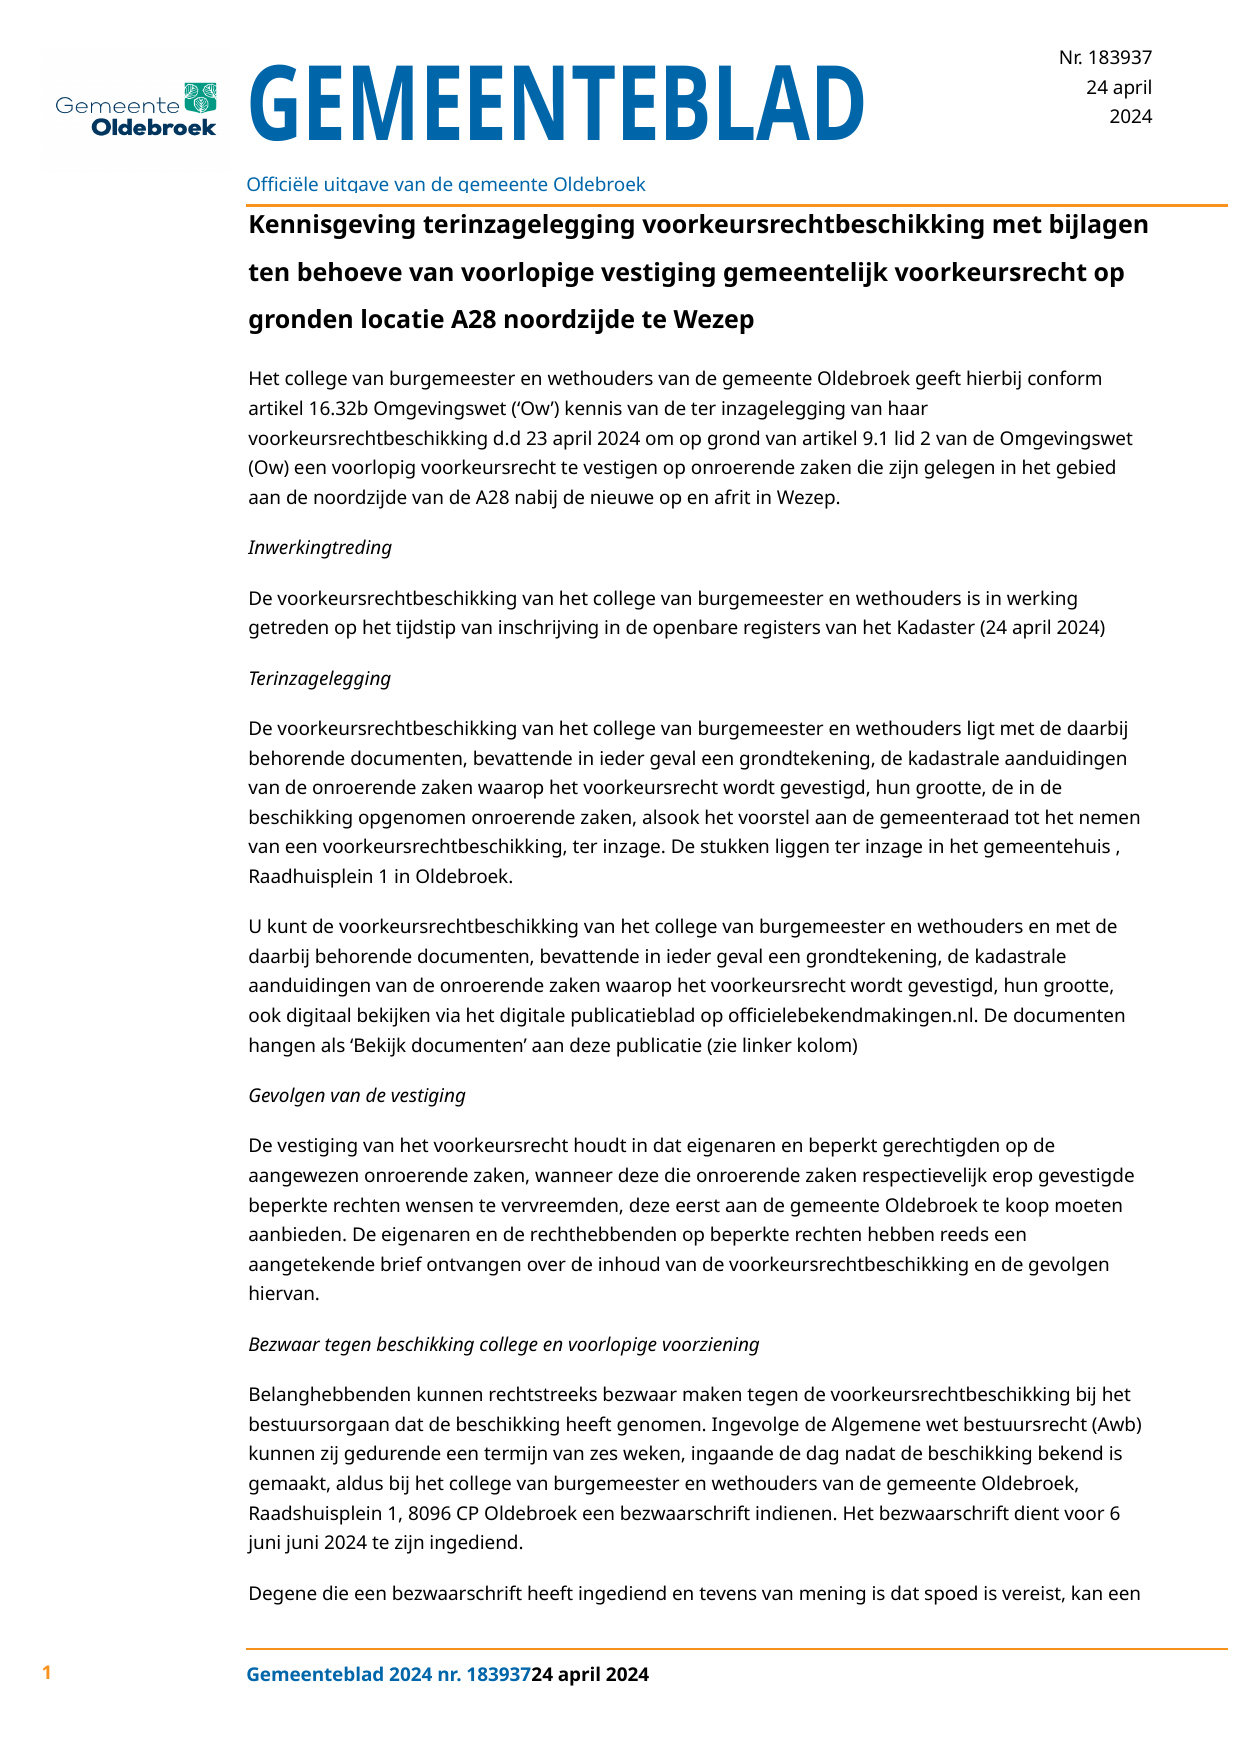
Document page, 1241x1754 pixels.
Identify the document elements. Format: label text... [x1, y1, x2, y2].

text Kennisgeving terinzagelegging voorkeursrechtbeschikking met bijlagen ten behoeve van voorlopige vestiging gemeentelijk voorkeursrecht op gronden locatie A28 noordzijde te Wezep [248, 207, 1152, 336]
text Terinzagelegging [248, 665, 1152, 690]
text U kunt de voorkeursrechtbeschikking van het college van burgemeester en wethouders en met de daarbij behorende documenten, bevattende in ieder geval een grondtekening, de kadastrale aanduidingen van de onroerende zaken waarop het voorkeursrecht wordt gevestigd, hun grootte, ook digitaal bekijken via het digitale publicatieblad op officielebekendmakingen.nl. De documenten hangen als ‘Bekijk documenten’ aan deze publicatie (zie linker kolom) [248, 913, 1152, 1057]
text Degene die een bezwaarschrift heeft ingediend en tevens van mening is dat spoed is vereist, kan een [248, 1580, 1152, 1605]
picture [41, 47, 231, 172]
text Inwerkingtreding [248, 534, 1152, 560]
text Gevolgen van de vestiging [248, 1082, 1152, 1108]
text De voorkeursrechtbeschikking van het college van burgemeester en wethouders is in werking getreden op het tijdstip van inschrijving in de openbare registers van het Kadaster (24 april 2024) [248, 585, 1152, 640]
text De vestiging van het voorkeursrecht houdt in dat eigenaren en beperkt gerechtigden op de aangewezen onroerende zaken, wanneer deze die onroerende zaken respectievelijk erop gevestigde beperkte rechten wensen te vervreemden, deze eerst aan de gemeente Oldebroek te koop moeten aanbieden. De eigenaren en de rechthebbenden op beperkte rechten hebben reeds een aangetekende brief ontvangen over de inhoud van de voorkeursrechtbeschikking en de gevolgen hiervan. [248, 1133, 1152, 1306]
text De voorkeursrechtbeschikking van het college van burgemeester en wethouders ligt met de daarbij behorende documenten, bevattende in ieder geval een grondtekening, de kadastrale aanduidingen van de onroerende zaken waarop het voorkeursrecht wordt gevestigd, hun grootte, de in de beschikking opgenomen onroerende zaken, alsook het voorstel aan de gemeenteraad tot het nemen van een voorkeursrechtbeschikking, ter inzage. De stukken liggen ter inzage in het gemeentehuis , Raadhuisplein 1 in Oldebroek. [248, 715, 1152, 889]
text Bezwaar tegen beschikking college en voorlopige voorziening [248, 1331, 1152, 1357]
text Het college van burgemeester en wethouders van de gemeente Oldebroek geeft hierbij conform artikel 16.32b Omgevingswet (‘Ow’) kennis van de ter inzagelegging van haar voorkeursrechtbeschikking d.d 23 april 2024 om op grond van artikel 9.1 lid 2 van de Omgevingswet (Ow) een voorlopig voorkeursrecht te vestigen op onroerende zaken die zijn gelegen in het gebied aan de noordzijde van de A28 nabij de nieuwe op en afrit in Wezep. [248, 366, 1152, 509]
text Belanghebbenden kunnen rechtstreeks bezwaar maken tegen de voorkeursrechtbeschikking bij het bestuursorgaan dat de beschikking heeft genomen. Ingevolge de Algemene wet bestuursrecht (Awb) kunnen zij gedurende een termijn van zes weken, ingaande de dag nadat de beschikking bekend is gemaakt, aldus bij het college van burgemeester en wethouders van de gemeente Oldebroek, Raadshuisplein 1, 8096 CP Oldebroek een bezwaarschrift indienen. Het bezwaarschrift dient voor 6 juni juni 2024 te zijn ingediend. [248, 1381, 1152, 1555]
